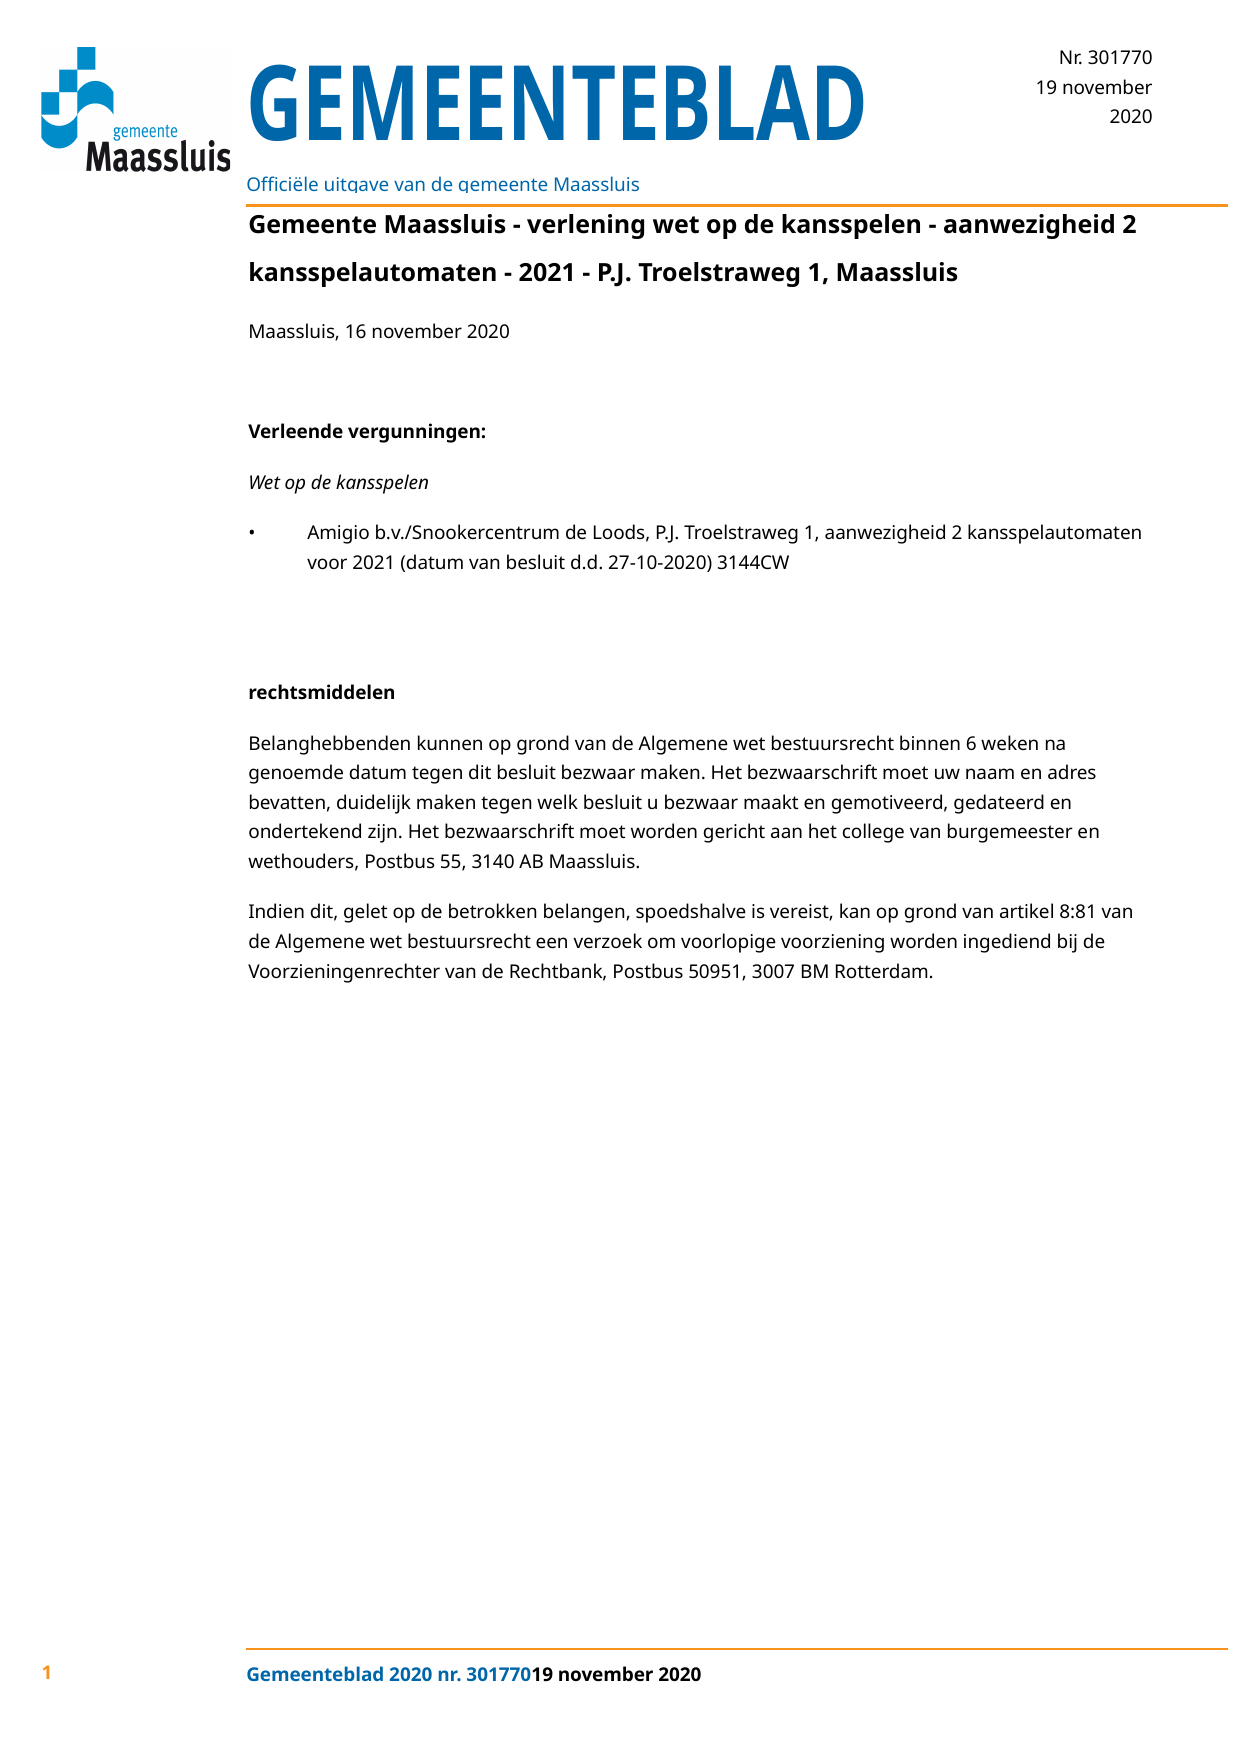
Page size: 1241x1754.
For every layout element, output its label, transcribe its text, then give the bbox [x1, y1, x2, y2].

text Indien dit, gelet op de betrokken belangen, spoedshalve is vereist, kan op grond van artikel 8:81 van de Algemene wet bestuursrecht een verzoek om voorlopige voorziening worden ingediend bij de Voorzieningenrechter van de Rechtbank, Postbus 50951, 3007 BM Rotterdam. [248, 899, 1152, 984]
text Verleende vergunningen: [248, 419, 1152, 444]
list Amigio b.v./Snookercentrum de Loods, P.J. Troelstraweg 1, aanwezigheid 2 kansspelautomaten voor 2021 (datum van besluit d.d. 27-10-2020) 3144CW [248, 519, 1152, 575]
text rechtsmiddelen [248, 679, 1152, 705]
text Gemeente Maassluis - verlening wet op de kansspelen - aanwezigheid 2 kansspelautomaten - 2021 - P.J. Troelstraweg 1, Maassluis [248, 207, 1152, 288]
text Belanghebbenden kunnen op grond van de Algemene wet bestuursrecht binnen 6 weken na genoemde datum tegen dit besluit bezwaar maken. Het bezwaarschrift moet uw naam en adres bevatten, duidelijk maken tegen welk besluit u bezwaar maakt en gemotiveerd, gedateerd en ondertekend zijn. Het bezwaarschrift moet worden gericht aan het college van burgemeester en wethouders, Postbus 55, 3140 AB Maassluis. [248, 730, 1152, 874]
picture [41, 47, 77, 92]
text Wet op de kansspelen [248, 469, 1152, 495]
picture [41, 47, 231, 172]
text Maassluis, 16 november 2020 [248, 318, 1152, 344]
